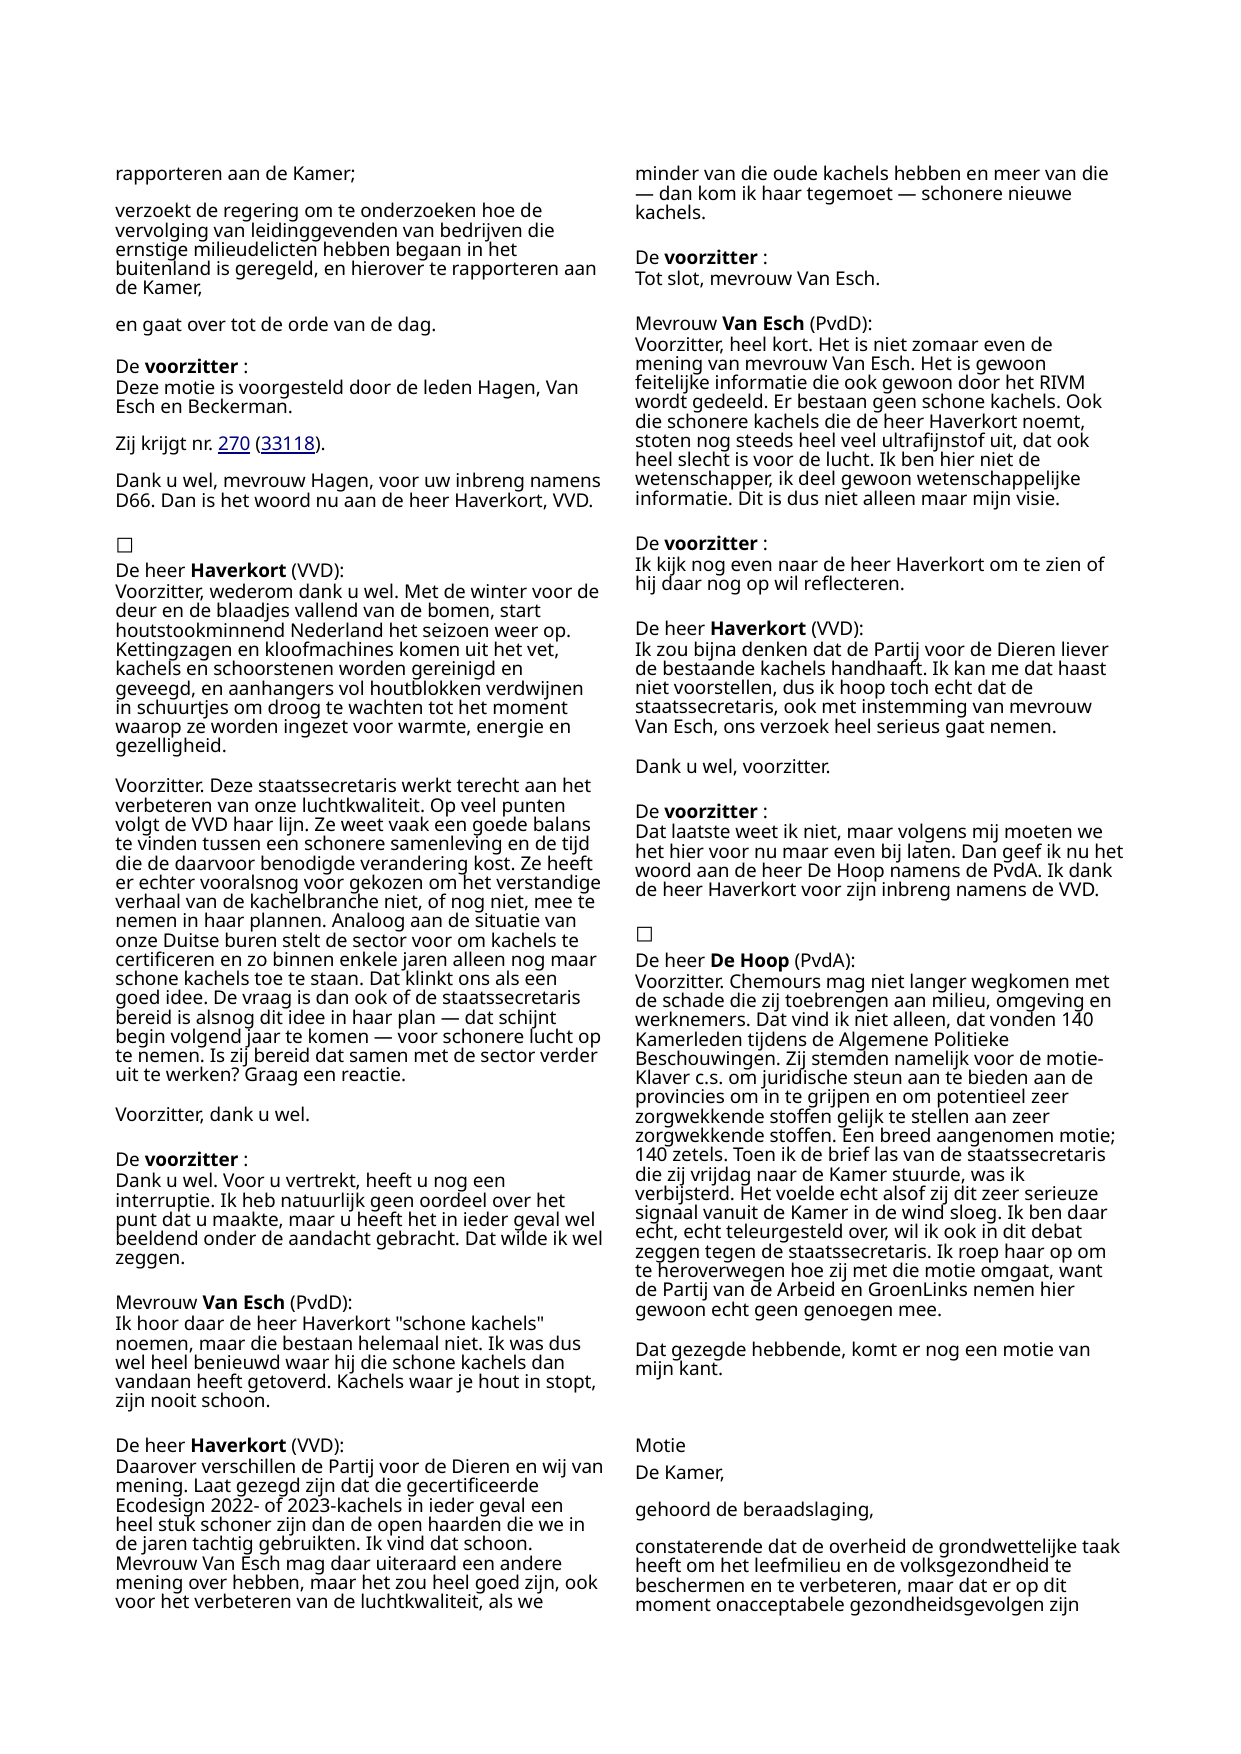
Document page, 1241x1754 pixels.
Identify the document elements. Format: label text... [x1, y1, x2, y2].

text De voorzitter : [635, 530, 1125, 556]
text Zij krijgt nr. 270 (33118). [115, 435, 605, 454]
text De voorzitter : [635, 798, 1125, 823]
text en gaat over tot de orde van de dag. [115, 316, 605, 336]
text Mevrouw Van Esch (PvdD): [115, 1289, 605, 1315]
text Dank u wel. Voor u vertrekt, heeft u nog een interruptie. Ik heb natuurlijk geen oordeel over het punt dat u maakte, maar u heeft het in ieder geval wel beeldend onder de aandacht gebracht. Dat wilde ik wel zeggen. [115, 1172, 605, 1269]
text De heer Haverkort (VVD): [115, 557, 605, 583]
text Ik zou bijna denken dat de Partij voor de Dieren liever de bestaande kachels handhaaft. Ik kan me dat haast niet voorstellen, dus ik hoop toch echt dat de staatssecretaris, ook met instemming van mevrouw Van Esch, ons verzoek heel serieus gaat nemen. [635, 641, 1125, 737]
text gehoord de beraadslaging, [635, 1501, 1125, 1520]
text Dat gezegde hebbende, komt er nog een motie van mijn kant. [635, 1341, 1125, 1379]
text Dank u wel, voorzitter. [635, 758, 1125, 777]
text De voorzitter : [115, 353, 605, 379]
text Ik hoor daar de heer Haverkort "schone kachels" noemen, maar die bestaan helemaal niet. Ik was dus wel heel benieuwd waar hij die schone kachels dan vandaan heeft getoverd. Kachels waar je hout in stopt, zijn nooit schoon. [115, 1315, 605, 1412]
text Voorzitter, wederom dank u wel. Met de winter voor de deur en de blaadjes vallend van de bomen, start houtstookminnend Nederland het seizoen weer op. Kettingzagen en kloofmachines komen uit het vet, kachels en schoorstenen worden gereinigd en geveegd, en aanhangers vol houtblokken verdwijnen in schuurtjes om droog te wachten tot het moment waarop ze worden ingezet voor warmte, energie en gezelligheid. [115, 583, 605, 757]
text De heer De Hoop (PvdA): [635, 947, 1125, 973]
text Voorzitter. Chemours mag niet langer wegkomen met de schade die zij toebrengen aan milieu, omgeving en werknemers. Dat vind ik niet alleen, dat vonden 140 Kamerleden tijdens de Algemene Politieke Beschouwingen. Zij stemden namelijk voor de motie-Klaver c.s. om juridische steun aan te bieden aan de provincies om in te grijpen en om potentieel zeer zorgwekkende stoffen gelijk te stellen aan zeer zorgwekkende stoffen. Een breed aangenomen motie; 140 zetels. Toen ik de brief las van de staatssecretaris die zij vrijdag naar de Kamer stuurde, was ik verbijsterd. Het voelde echt alsof zij dit zeer serieuze signaal vanuit de Kamer in de wind sloeg. Ik ben daar echt, echt teleurgesteld over, wil ik ook in dit debat zeggen tegen de staatssecretaris. Ik roep haar op om te heroverwegen hoe zij met die motie omgaat, want de Partij van de Arbeid en GroenLinks nemen hier gewoon echt geen genoegen mee. [635, 973, 1125, 1320]
text Ik kijk nog even naar de heer Haverkort om te zien of hij daar nog op wil reflecteren. [635, 556, 1125, 594]
text Daarover verschillen de Partij voor de Dieren en wij van mening. Laat gezegd zijn dat die gecertificeerde Ecodesign 2022- of 2023-kachels in ieder geval een heel stuk schoner zijn dan de open haarden die we in de jaren tachtig gebruikten. Ik vind dat schoon. Mevrouw Van Esch mag daar uiteraard een andere mening over hebben, maar het zou heel goed zijn, ook voor het verbeteren van de luchtkwaliteit, als we [115, 1458, 605, 1612]
text Tot slot, mevrouw Van Esch. [635, 270, 1125, 289]
text Dank u wel, mevrouw Hagen, voor uw inbreng namens D66. Dan is het woord nu aan de heer Haverkort, VVD. [115, 472, 605, 511]
text Dat laatste weet ik niet, maar volgens mij moeten we het hier voor nu maar even bij laten. Dan geef ik nu het woord aan de heer De Hoop namens de PvdA. Ik dank de heer Haverkort voor zijn inbreng namens de VVD. [635, 823, 1125, 901]
text ⬜ [635, 921, 1125, 947]
text Voorzitter, dank u wel. [115, 1106, 605, 1126]
text Mevrouw Van Esch (PvdD): [635, 310, 1125, 336]
text De heer Haverkort (VVD): [115, 1432, 605, 1458]
text Motie [635, 1432, 1125, 1458]
text Deze motie is voorgesteld door de leden Hagen, Van Esch en Beckerman. [115, 379, 605, 418]
text De voorzitter : [115, 1147, 605, 1172]
text minder van die oude kachels hebben en meer van die — dan kom ik haar tegemoet — schonere nieuwe kachels. [635, 165, 1125, 223]
text rapporteren aan de Kamer; [115, 165, 605, 184]
text Voorzitter, heel kort. Het is niet zomaar even de mening van mevrouw Van Esch. Het is gewoon feitelijke informatie die ook gewoon door het RIVM wordt gedeeld. Er bestaan geen schone kachels. Ook die schonere kachels die de heer Haverkort noemt, stoten nog steeds heel veel ultrafijnstof uit, dat ook heel slecht is voor de lucht. Ik ben hier niet de wetenschapper, ik deel gewoon wetenschappelijke informatie. Dit is dus niet alleen maar mijn visie. [635, 336, 1125, 509]
text De voorzitter : [635, 244, 1125, 270]
text verzoekt de regering om te onderzoeken hoe de vervolging van leidinggevenden van bedrijven die ernstige milieudelicten hebben begaan in het buitenland is geregeld, en hierover te rapporteren aan de Kamer, [115, 202, 605, 299]
text De Kamer, [635, 1464, 1125, 1483]
text De heer Haverkort (VVD): [635, 615, 1125, 641]
text ⬜ [115, 532, 605, 557]
text Voorzitter. Deze staatssecretaris werkt terecht aan het verbeteren van onze luchtkwaliteit. Op veel punten volgt de VVD haar lijn. Ze weet vaak een goede balans te vinden tussen een schonere samenleving en de tijd die de daarvoor benodigde verandering kost. Ze heeft er echter vooralsnog voor gekozen om het verstandige verhaal van de kachelbranche niet, of nog niet, mee te nemen in haar plannen. Analoog aan de situatie van onze Duitse buren stelt de sector voor om kachels te certificeren en zo binnen enkele jaren alleen nog maar schone kachels toe te staan. Dat klinkt ons als een goed idee. De vraag is dan ook of de staatssecretaris bereid is alsnog dit idee in haar plan — dat schijnt begin volgend jaar te komen — voor schonere lucht op te nemen. Is zij bereid dat samen met de sector verder uit te werken? Graag een reactie. [115, 777, 605, 1086]
text constaterende dat de overheid de grondwettelijke taak heeft om het leefmilieu en de volksgezondheid te beschermen en te verbeteren, maar dat er op dit moment onacceptabele gezondheidsgevolgen zijn [635, 1538, 1125, 1615]
